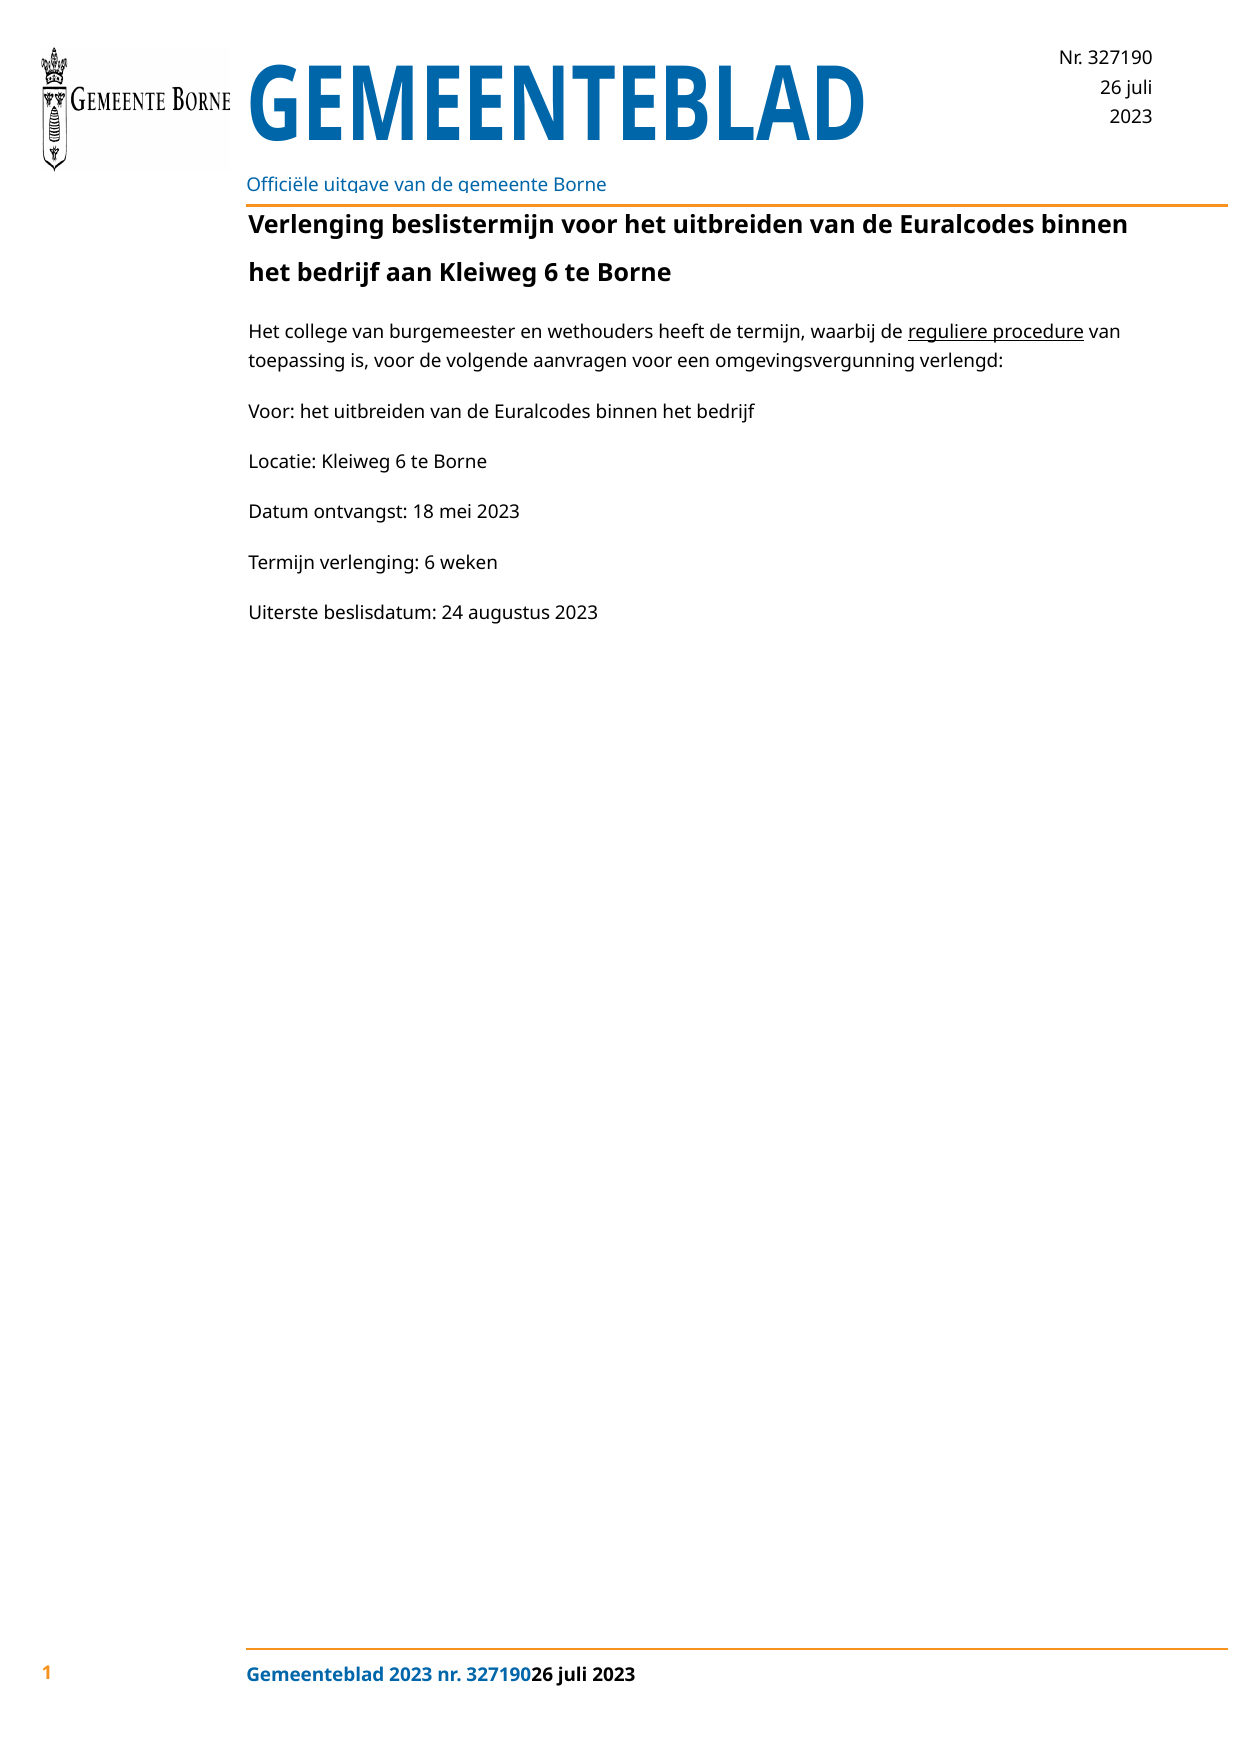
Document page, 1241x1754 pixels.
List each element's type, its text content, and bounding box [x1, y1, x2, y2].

text Voor: het uitbreiden van de Euralcodes binnen het bedrijf [248, 398, 1152, 424]
text Datum ontvangst: 18 mei 2023 [248, 499, 1152, 524]
text Uiterste beslisdatum: 24 augustus 2023 [248, 599, 1152, 625]
text Locatie: Kleiweg 6 te Borne [248, 448, 1152, 474]
text Het college van burgemeester en wethouders heeft de termijn, waarbij de reguliere procedure van toepassing is, voor de volgende aanvragen voor een omgevingsvergunning verlengd: [248, 318, 1152, 373]
text Verlenging beslistermijn voor het uitbreiden van de Euralcodes binnen het bedrijf aan Kleiweg 6 te Borne [248, 207, 1152, 288]
picture [41, 47, 231, 172]
text Termijn verlenging: 6 weken [248, 549, 1152, 575]
